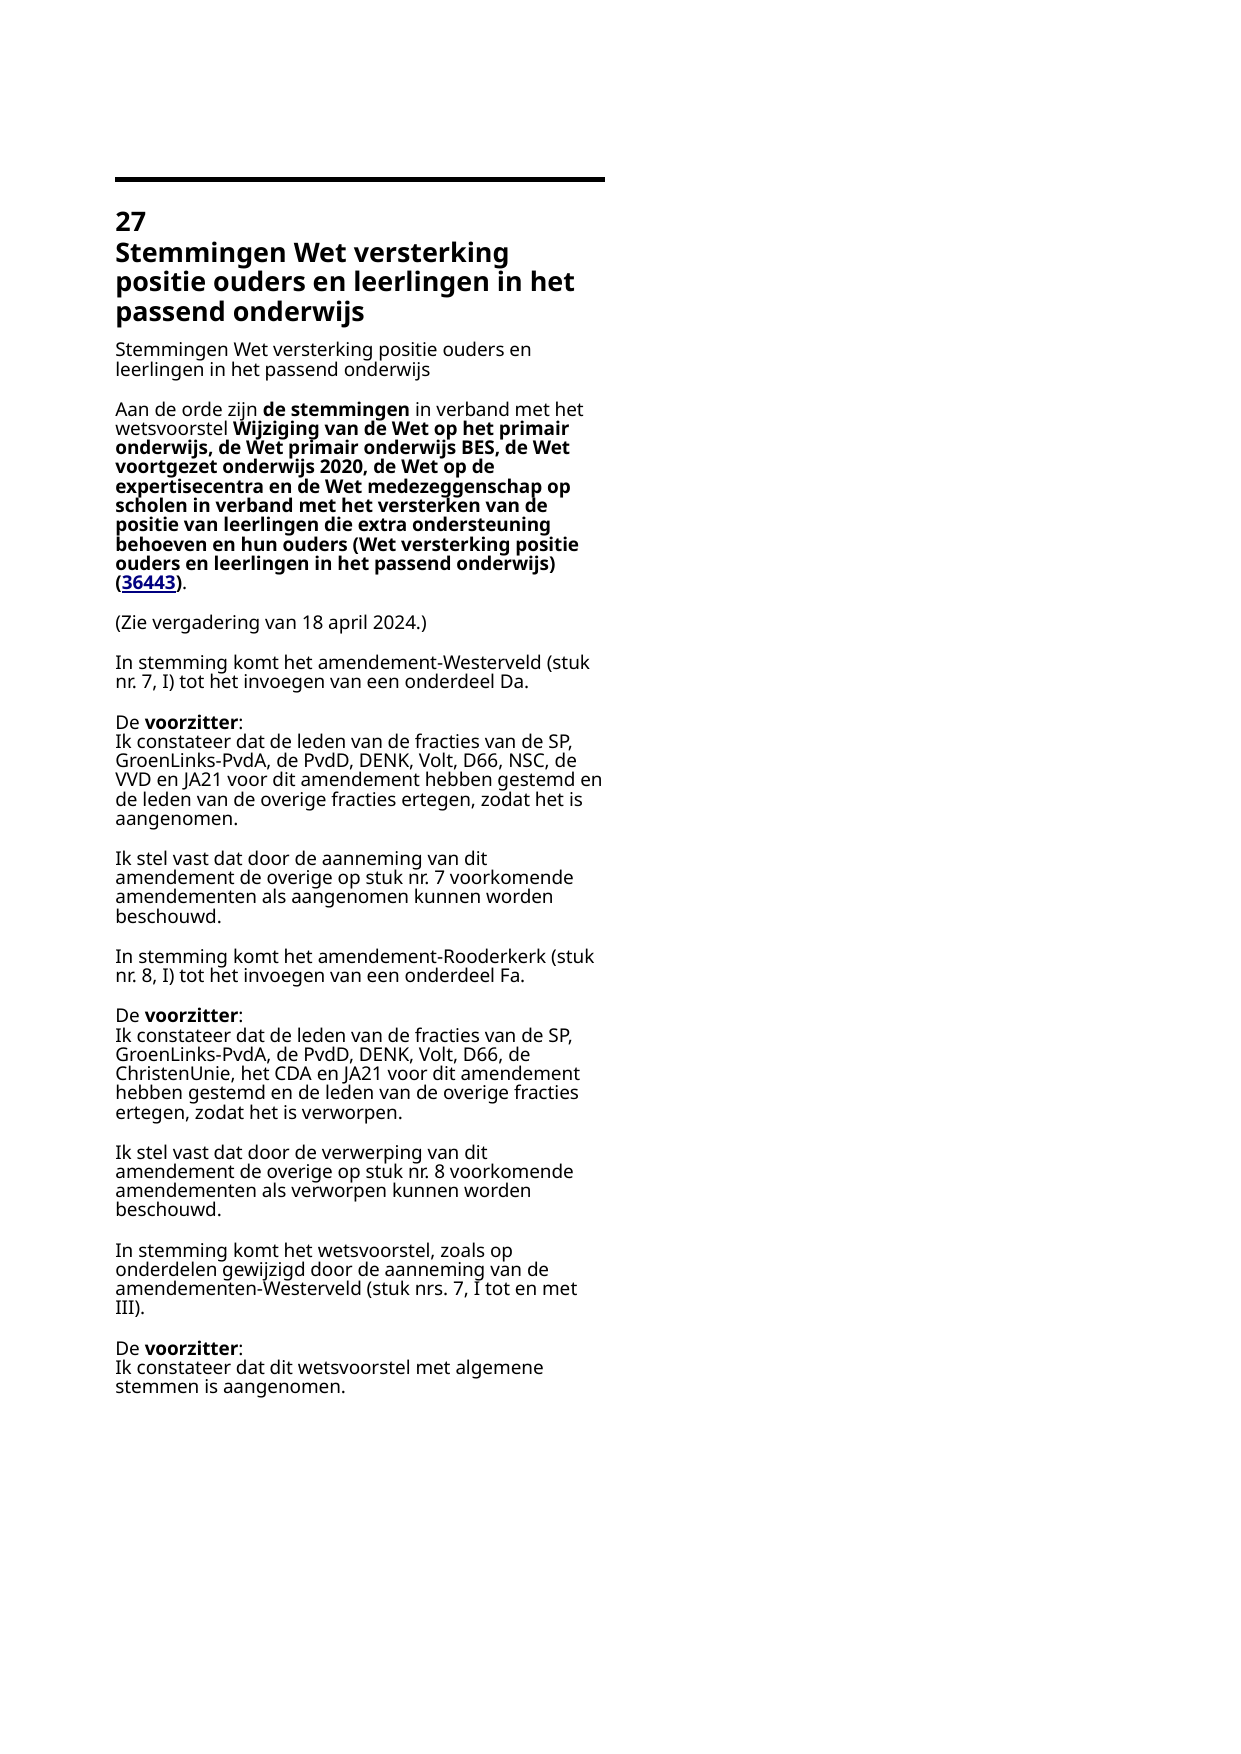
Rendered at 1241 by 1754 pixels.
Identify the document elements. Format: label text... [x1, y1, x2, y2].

text Aan de orde zijn de stemmingen in verband met het wetsvoorstel Wijziging van de Wet op het primair onderwijs, de Wet primair onderwijs BES, de Wet voortgezet onderwijs 2020, de Wet op de expertisecentra en de Wet medezeggenschap op scholen in verband met het versterken van de positie van leerlingen die extra ondersteuning behoeven en hun ouders (Wet versterking positie ouders en leerlingen in het passend onderwijs) (36443). [115, 401, 605, 593]
text De voorzitter: [115, 1007, 605, 1027]
text 27 [115, 203, 605, 239]
text Stemmingen Wet versterking positie ouders en leerlingen in het passend onderwijs [115, 239, 605, 341]
text Ik stel vast dat door de verwerping van dit amendement de overige op stuk nr. 8 voorkomende amendementen als verworpen kunnen worden beschouwd. [115, 1144, 605, 1221]
text Stemmingen Wet versterking positie ouders en leerlingen in het passend onderwijs [115, 341, 605, 380]
text (Zie vergadering van 18 april 2024.) [115, 614, 605, 633]
text In stemming komt het amendement-Westerveld (stuk nr. 7, I) tot het invoegen van een onderdeel Da. [115, 654, 605, 693]
text Ik constateer dat de leden van de fracties van de SP, GroenLinks-PvdA, de PvdD, DENK, Volt, D66, NSC, de VVD en JA21 voor dit amendement hebben gestemd en de leden van de overige fracties ertegen, zodat het is aangenomen. [115, 733, 605, 829]
text Ik stel vast dat door de aanneming van dit amendement de overige op stuk nr. 7 voorkomende amendementen als aangenomen kunnen worden beschouwd. [115, 850, 605, 927]
text De voorzitter: [115, 1339, 605, 1359]
text De voorzitter: [115, 714, 605, 733]
text Ik constateer dat de leden van de fracties van de SP, GroenLinks-PvdA, de PvdD, DENK, Volt, D66, de ChristenUnie, het CDA en JA21 voor dit amendement hebben gestemd en de leden van de overige fracties ertegen, zodat het is verworpen. [115, 1027, 605, 1123]
text Ik constateer dat dit wetsvoorstel met algemene stemmen is aangenomen. [115, 1359, 605, 1397]
text In stemming komt het wetsvoorstel, zoals op onderdelen gewijzigd door de aanneming van de amendementen-Westerveld (stuk nrs. 7, I tot en met III). [115, 1242, 605, 1319]
text In stemming komt het amendement-Rooderkerk (stuk nr. 8, I) tot het invoegen van een onderdeel Fa. [115, 948, 605, 986]
